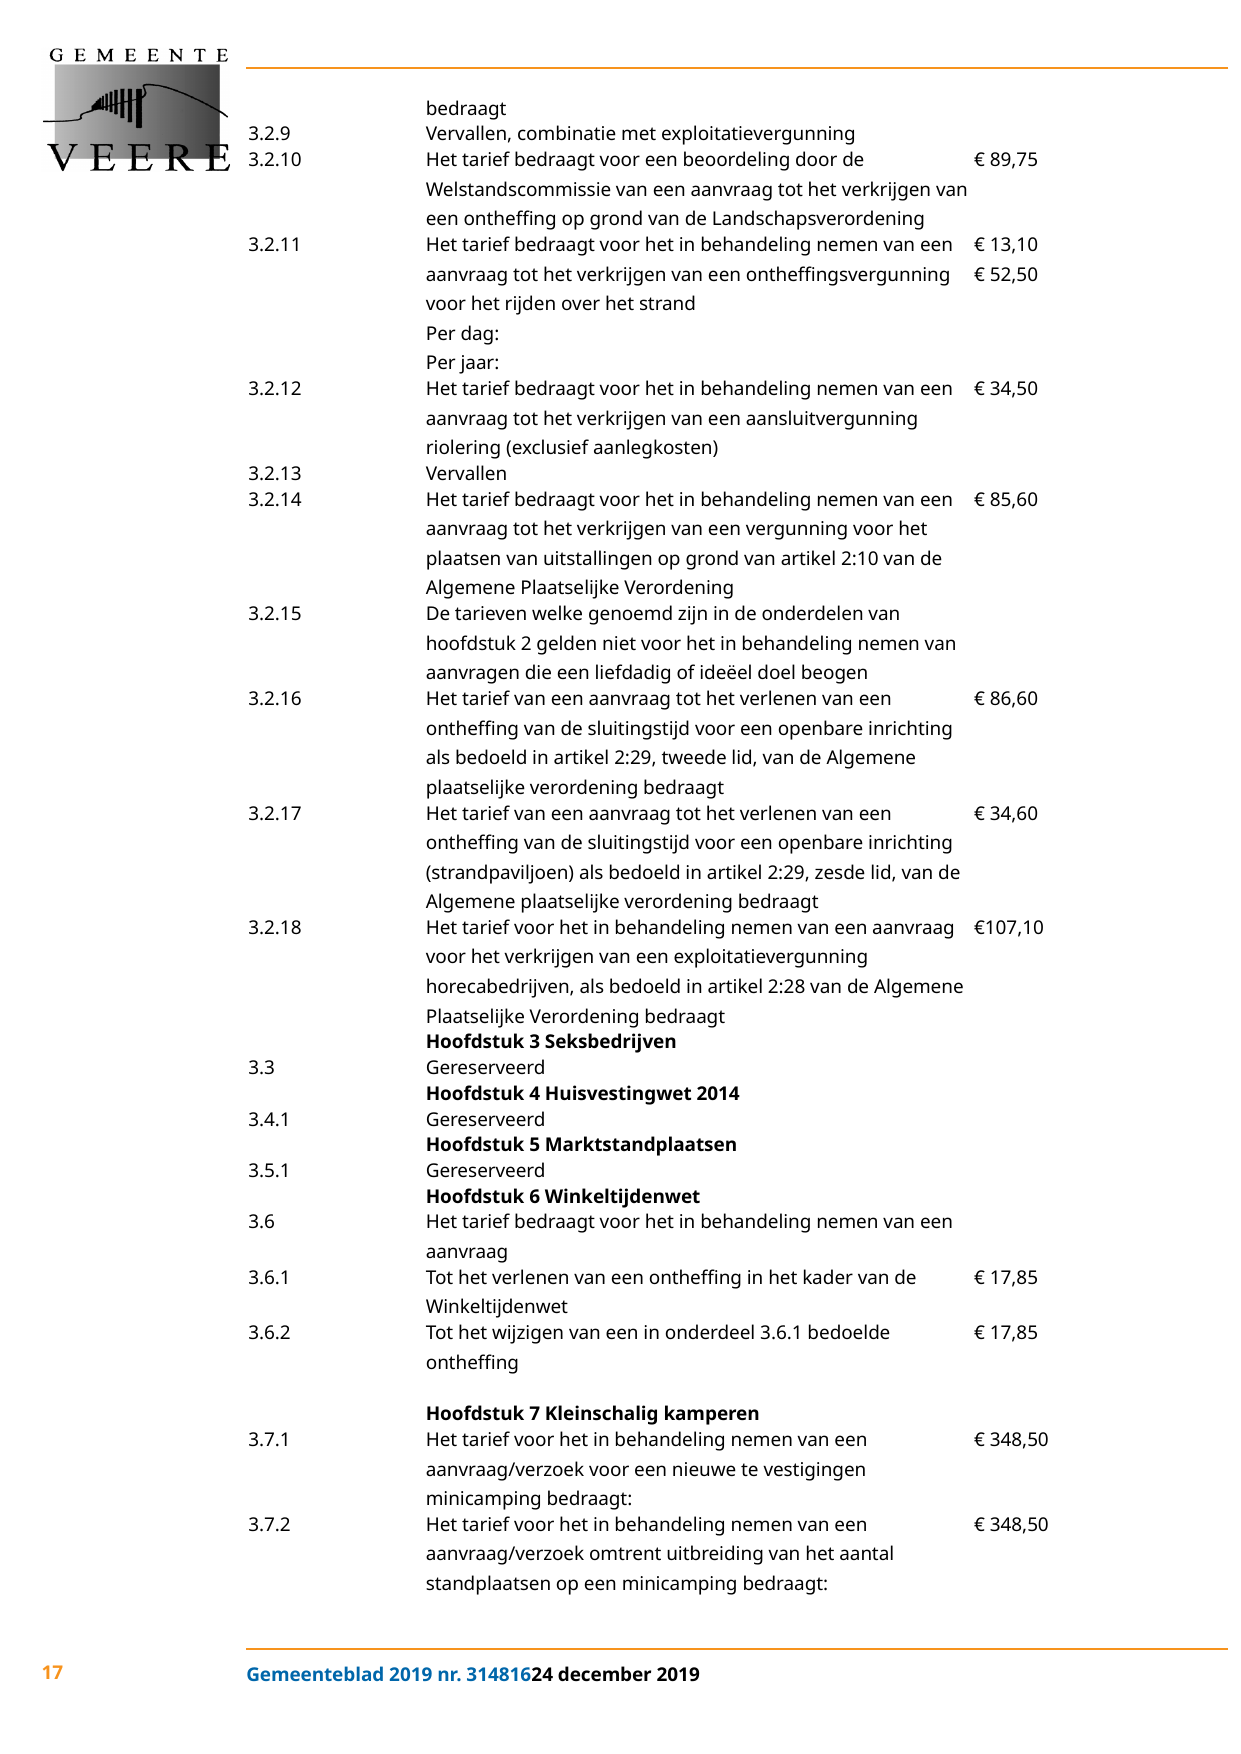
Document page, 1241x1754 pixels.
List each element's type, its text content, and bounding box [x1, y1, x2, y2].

table_cell [248, 1375, 426, 1400]
table_cell 3.6 [248, 1209, 426, 1264]
table_cell Hoofdstuk 3 Seksbedrijven [426, 1029, 974, 1054]
table_cell € 85,60 [974, 486, 1152, 600]
table_cell Vervallen, combinatie met exploitatievergunning [426, 121, 974, 146]
table_cell € 17,85 [974, 1264, 1152, 1319]
table_cell 3.7.2 [248, 1511, 426, 1596]
table_cell Hoofdstuk 6 Winkeltijdenwet [426, 1183, 974, 1209]
table_cell 3.2.13 [248, 460, 426, 486]
table_cell Vervallen [426, 460, 974, 486]
table_cell [974, 1183, 1152, 1209]
table_cell 3.7.1 [248, 1426, 426, 1511]
table_cell [974, 460, 1152, 486]
table_cell €107,10 [974, 914, 1152, 1029]
table_cell 3.5.1 [248, 1157, 426, 1183]
table_cell [248, 1132, 426, 1157]
table_cell € 34,60 [974, 800, 1152, 914]
table_cell [974, 121, 1152, 146]
table_cell De tarieven welke genoemd zijn in de onderdelen van hoofdstuk 2 gelden niet voor het in behandeling nemen van aanvragen die een liefdadig of ideëel doel beogen [426, 600, 974, 685]
table_cell [248, 1080, 426, 1106]
table_cell [426, 1375, 974, 1400]
table_cell Het tarief voor het in behandeling nemen van een aanvraag voor het verkrijgen van een exploitatievergunning horecabedrijven, als bedoeld in artikel 2:28 van de Algemene Plaatselijke Verordening bedraagt [426, 914, 974, 1029]
table_cell € 86,60 [974, 685, 1152, 800]
table_cell [248, 95, 426, 121]
table_cell € 17,85 [974, 1319, 1152, 1375]
table_cell 3.2.10 [248, 146, 426, 231]
table_cell Gereserveerd [426, 1157, 974, 1183]
table_cell Tot het verlenen van een ontheffing in het kader van de Winkeltijdenwet [426, 1264, 974, 1319]
table_cell 3.2.9 [248, 121, 426, 146]
table_cell [974, 95, 1152, 121]
table_cell Het tarief voor het in behandeling nemen van een aanvraag/verzoek omtrent uitbreiding van het aantal standplaatsen op een minicamping bedraagt: [426, 1511, 974, 1596]
table_cell [248, 1029, 426, 1054]
table_cell [248, 1400, 426, 1426]
table_cell [974, 1106, 1152, 1132]
table_cell 3.3 [248, 1054, 426, 1080]
table_cell Hoofdstuk 5 Marktstandplaatsen [426, 1132, 974, 1157]
table_cell 3.2.16 [248, 685, 426, 800]
table_cell Gereserveerd [426, 1106, 974, 1132]
table_cell € 13,10 € 52,50 [974, 231, 1152, 375]
table_cell [974, 1054, 1152, 1080]
table_cell [248, 1183, 426, 1209]
table_cell 3.2.12 [248, 375, 426, 460]
table_cell Hoofdstuk 4 Huisvestingwet 2014 [426, 1080, 974, 1106]
table_cell 3.6.1 [248, 1264, 426, 1319]
table_cell Het tarief bedraagt voor het in behandeling nemen van een aanvraag tot het verkrijgen van een aansluitvergunning riolering (exclusief aanlegkosten) [426, 375, 974, 460]
table_cell Het tarief bedraagt voor het in behandeling nemen van een aanvraag tot het verkrijgen van een vergunning voor het plaatsen van uitstallingen op grond van artikel 2:10 van de Algemene Plaatselijke Verordening [426, 486, 974, 600]
table_cell Het tarief voor het in behandeling nemen van een aanvraag/verzoek voor een nieuwe te vestigingen minicamping bedraagt: [426, 1426, 974, 1511]
picture [41, 47, 231, 172]
table_cell 3.2.11 [248, 231, 426, 375]
table_cell € 348,50 [974, 1511, 1152, 1596]
table_cell 3.2.15 [248, 600, 426, 685]
table_cell Het tarief bedraagt voor een beoordeling door de Welstandscommissie van een aanvraag tot het verkrijgen van een ontheffing op grond van de Landschapsverordening [426, 146, 974, 231]
table_cell [974, 1400, 1152, 1426]
table_cell Tot het wijzigen van een in onderdeel 3.6.1 bedoelde ontheffing [426, 1319, 974, 1375]
table_cell [974, 1157, 1152, 1183]
table_cell Het tarief van een aanvraag tot het verlenen van een ontheffing van de sluitingstijd voor een openbare inrichting als bedoeld in artikel 2:29, tweede lid, van de Algemene plaatselijke verordening bedraagt [426, 685, 974, 800]
table_cell 3.4.1 [248, 1106, 426, 1132]
table_cell Gereserveerd [426, 1054, 974, 1080]
table_cell [974, 1132, 1152, 1157]
table_cell [974, 1080, 1152, 1106]
table_cell 3.6.2 [248, 1319, 426, 1375]
table_cell [974, 1209, 1152, 1264]
table_cell € 348,50 [974, 1426, 1152, 1511]
table_cell € 89,75 [974, 146, 1152, 231]
table_cell 3.2.14 [248, 486, 426, 600]
table_cell [974, 1375, 1152, 1400]
table_cell 3.2.18 [248, 914, 426, 1029]
table_cell Het tarief bedraagt voor het in behandeling nemen van een aanvraag [426, 1209, 974, 1264]
table_cell Het tarief bedraagt voor het in behandeling nemen van een aanvraag tot het verkrijgen van een ontheffingsvergunning voor het rijden over het strand Per dag: Per jaar: [426, 231, 974, 375]
table_cell Het tarief van een aanvraag tot het verlenen van een ontheffing van de sluitingstijd voor een openbare inrichting (strandpaviljoen) als bedoeld in artikel 2:29, zesde lid, van de Algemene plaatselijke verordening bedraagt [426, 800, 974, 914]
table_cell 3.2.17 [248, 800, 426, 914]
table_cell bedraagt [426, 95, 974, 121]
table_cell Hoofdstuk 7 Kleinschalig kamperen [426, 1400, 974, 1426]
table_cell [974, 600, 1152, 685]
table_cell € 34,50 [974, 375, 1152, 460]
table_cell [974, 1029, 1152, 1054]
